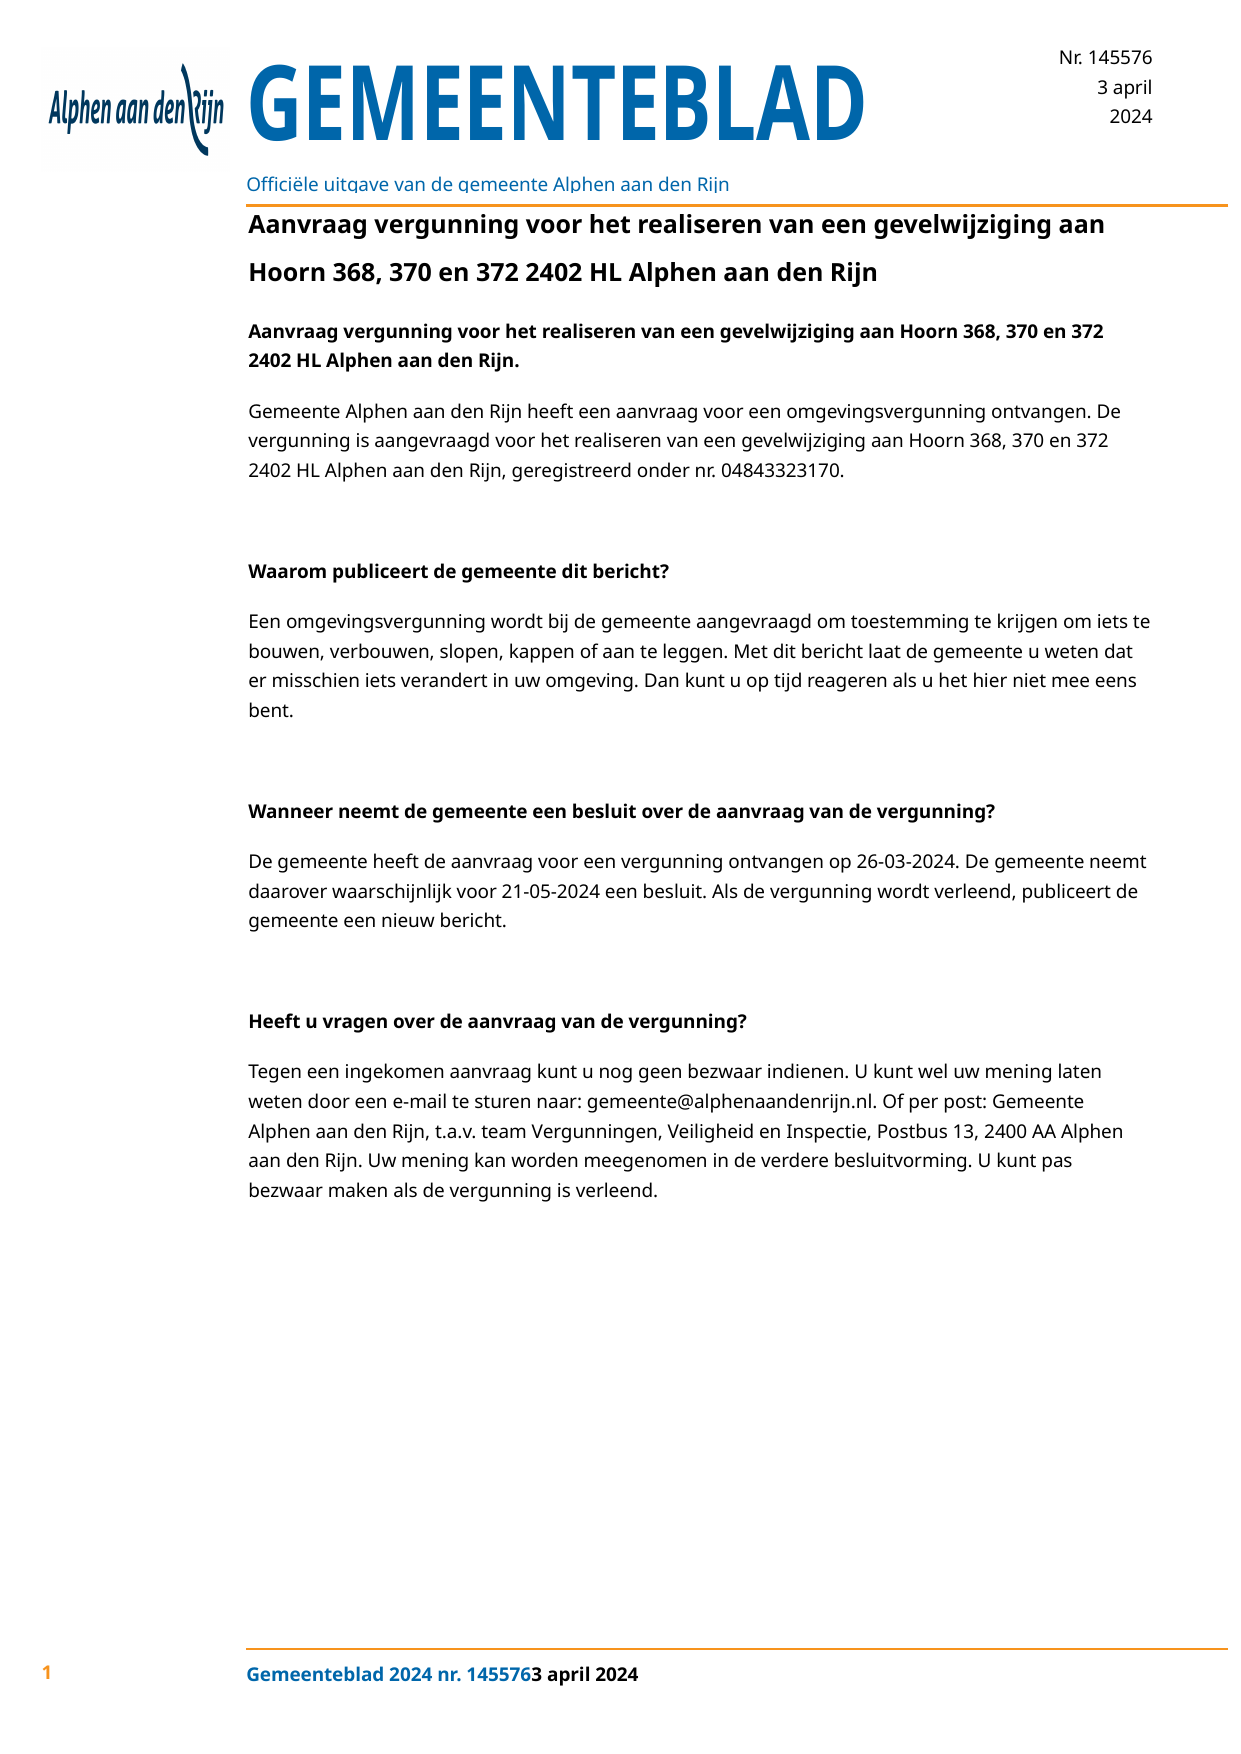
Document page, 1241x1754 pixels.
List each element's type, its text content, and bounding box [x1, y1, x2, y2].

picture [41, 47, 231, 172]
text Waarom publiceert de gemeente dit bericht? [248, 558, 1152, 584]
text Heeft u vragen over de aanvraag van de vergunning? [248, 1008, 1152, 1034]
text Een omgevingsvergunning wordt bij de gemeente aangevraagd om toestemming te krijgen om iets te bouwen, verbouwen, slopen, kappen of aan te leggen. Met dit bericht laat de gemeente u weten dat er misschien iets verandert in uw omgeving. Dan kunt u op tijd reageren als u het hier niet mee eens bent. [248, 608, 1152, 723]
text Wanneer neemt de gemeente een besluit over de aanvraag van de vergunning? [248, 798, 1152, 824]
text Tegen een ingekomen aanvraag kunt u nog geen bezwaar indienen. U kunt wel uw mening laten weten door een e-mail te sturen naar: gemeente@alphenaandenrijn.nl. Of per post: Gemeente Alphen aan den Rijn, t.a.v. team Vergunningen, Veiligheid en Inspectie, Postbus 13, 2400 AA Alphen aan den Rijn. Uw mening kan worden meegenomen in de verdere besluitvorming. U kunt pas bezwaar maken als de vergunning is verleend. [248, 1059, 1152, 1203]
text De gemeente heeft de aanvraag voor een vergunning ontvangen op 26-03-2024. De gemeente neemt daarover waarschijnlijk voor 21-05-2024 een besluit. Als de vergunning wordt verleend, publiceert de gemeente een nieuw bericht. [248, 848, 1152, 933]
text Gemeente Alphen aan den Rijn heeft een aanvraag voor een omgevingsvergunning ontvangen. De vergunning is aangevraagd voor het realiseren van een gevelwijziging aan Hoorn 368, 370 en 372 2402 HL Alphen aan den Rijn, geregistreerd onder nr. 04843323170. [248, 398, 1152, 483]
text Aanvraag vergunning voor het realiseren van een gevelwijziging aan Hoorn 368, 370 en 372 2402 HL Alphen aan den Rijn [248, 207, 1152, 288]
text Aanvraag vergunning voor het realiseren van een gevelwijziging aan Hoorn 368, 370 en 372 2402 HL Alphen aan den Rijn. [248, 318, 1152, 373]
